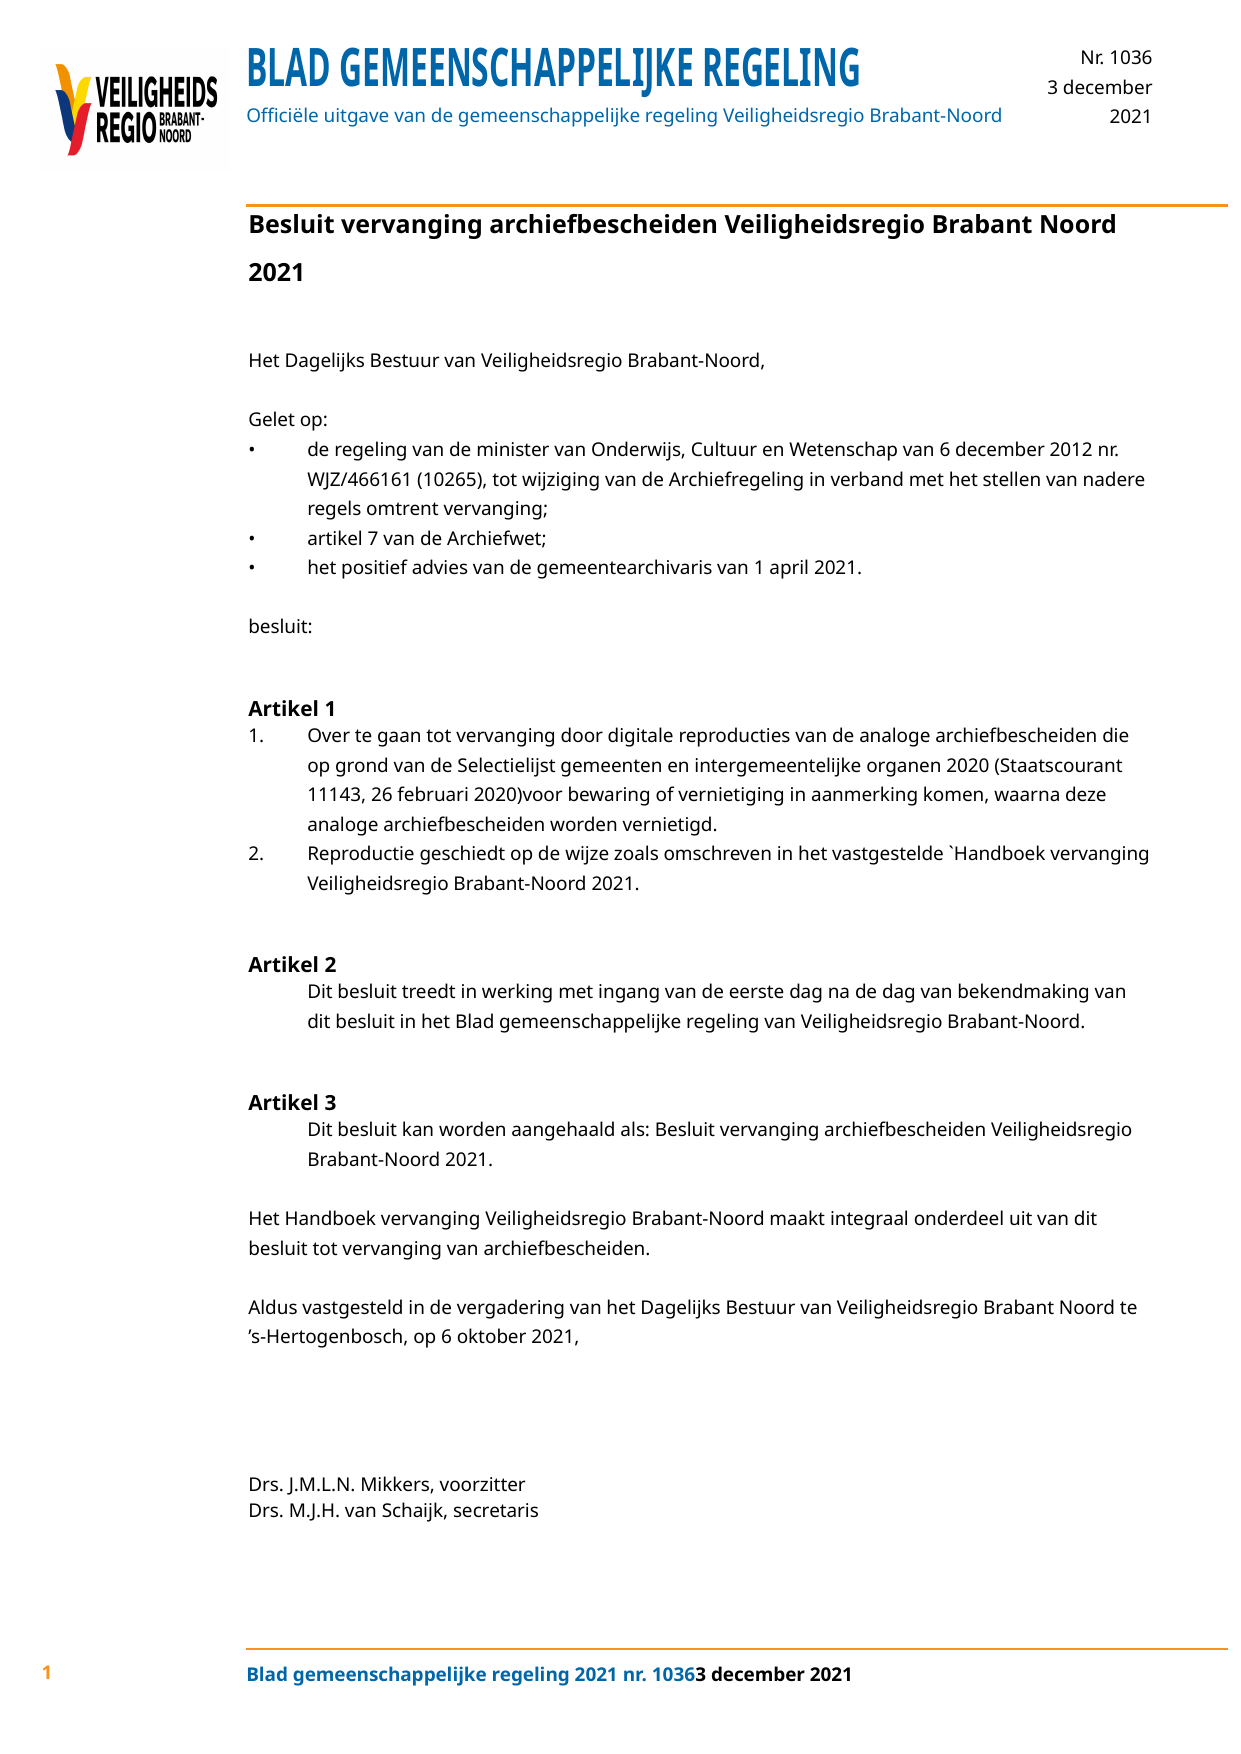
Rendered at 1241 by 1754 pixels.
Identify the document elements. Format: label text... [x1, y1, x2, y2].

text Het Handboek vervanging Veiligheidsregio Brabant-Noord maakt integraal onderdeel uit van dit besluit tot vervanging van archiefbescheiden. [248, 1205, 1152, 1261]
text Aldus vastgesteld in de vergadering van het Dagelijks Bestuur van Veiligheidsregio Brabant Noord te ’s-Hertogenbosch, op 6 oktober 2021, [248, 1294, 1152, 1349]
list Over te gaan tot vervanging door digitale reproducties van de analoge archiefbescheiden die op grond van de Selectielijst gemeenten en intergemeentelijke organen 2020 (Staatscourant 11143, 26 februari 2020)voor bewaring of vernietiging in aanmerking komen, waarna deze analoge archiefbescheiden worden vernietigd. [248, 722, 1152, 837]
list Dit besluit treedt in werking met ingang van de eerste dag na de dag van bekendmaking van dit besluit in het Blad gemeenschappelijke regeling van Veiligheidsregio Brabant-Noord. [248, 978, 1152, 1034]
text Drs. M.J.H. van Schaijk, secretaris [248, 1497, 1152, 1523]
text Drs. J.M.L.N. Mikkers, voorzitter [248, 1472, 1152, 1497]
text Besluit vervanging archiefbescheiden Veiligheidsregio Brabant Noord 2021 [248, 207, 1152, 288]
list artikel 7 van de Archiefwet; [248, 525, 1152, 551]
text besluit: [248, 614, 1152, 639]
list het positief advies van de gemeentearchivaris van 1 april 2021. [248, 554, 1152, 580]
text Artikel 1 [248, 694, 1152, 722]
picture [41, 47, 231, 172]
list Reproductie geschiedt op de wijze zoals omschreven in het vastgestelde `Handboek vervanging Veiligheidsregio Brabant-Noord 2021. [248, 841, 1152, 896]
text Gelet op: [248, 407, 1152, 432]
text Artikel 3 [248, 1088, 1152, 1117]
list Dit besluit kan worden aangehaald als: Besluit vervanging archiefbescheiden Veiligheidsregio Brabant-Noord 2021. [248, 1117, 1152, 1172]
list de regeling van de minister van Onderwijs, Cultuur en Wetenschap van 6 december 2012 nr. WJZ/466161 (10265), tot wijziging van de Archiefregeling in verband met het stellen van nadere regels omtrent vervanging; [248, 436, 1152, 521]
text Artikel 2 [248, 950, 1152, 978]
text Het Dagelijks Bestuur van Veiligheidsregio Brabant-Noord, [248, 347, 1152, 373]
